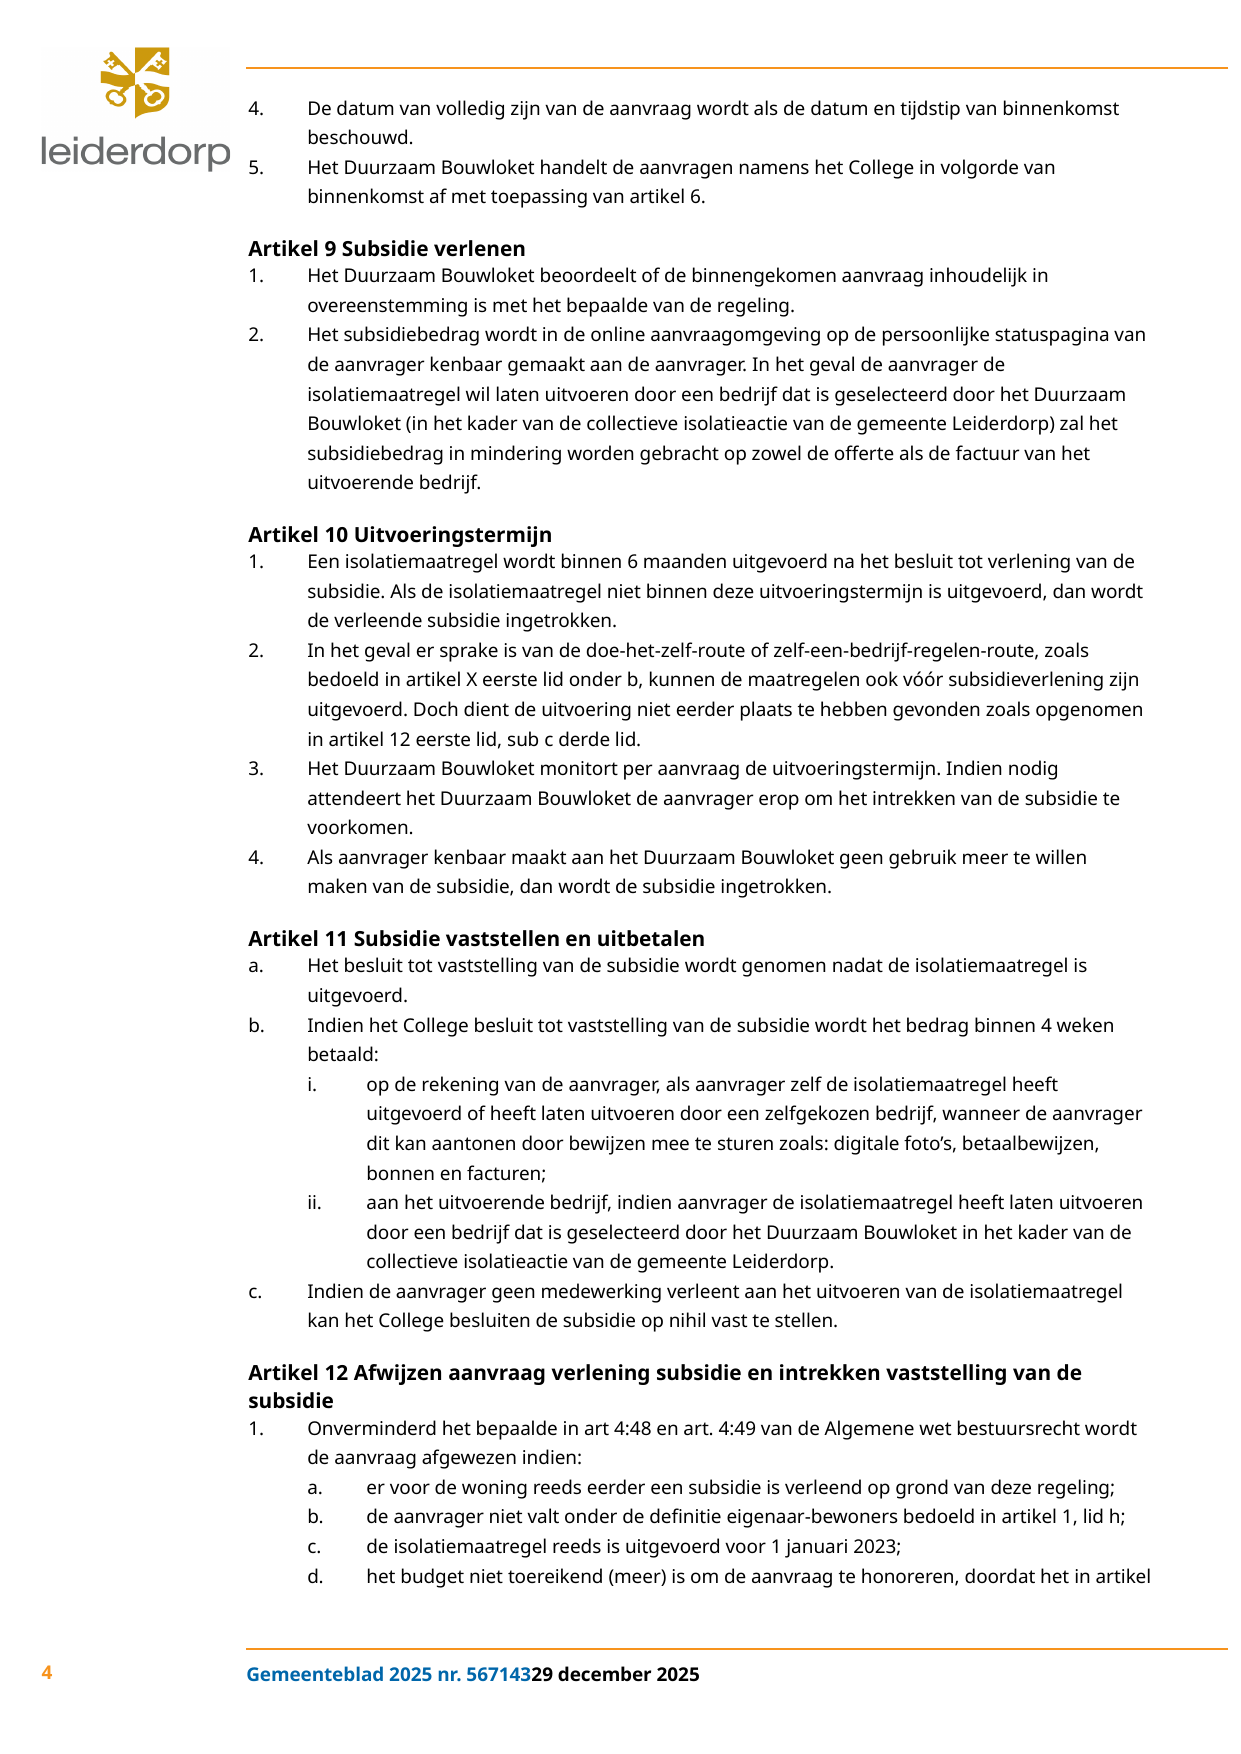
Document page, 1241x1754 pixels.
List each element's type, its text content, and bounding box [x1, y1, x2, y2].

list In het geval er sprake is van de doe-het-zelf-route of zelf-een-bedrijf-regelen-route, zoals bedoeld in artikel X eerste lid onder b, kunnen de maatregelen ook vóór subsidieverlening zijn uitgevoerd. Doch dient de uitvoering niet eerder plaats te hebben gevonden zoals opgenomen in artikel 12 eerste lid, sub c derde lid. [248, 637, 1152, 752]
text Artikel 10 Uitvoeringstermijn [248, 520, 1152, 548]
list Een isolatiemaatregel wordt binnen 6 maanden uitgevoerd na het besluit tot verlening van de subsidie. Als de isolatiemaatregel niet binnen deze uitvoeringstermijn is uitgevoerd, dan wordt de verleende subsidie ingetrokken. [248, 548, 1152, 633]
list Als aanvrager kenbaar maakt aan het Duurzaam Bouwloket geen gebruik meer te willen maken van de subsidie, dan wordt de subsidie ingetrokken. [248, 844, 1152, 899]
list Het subsidiebedrag wordt in de online aanvraagomgeving op de persoonlijke statuspagina van de aanvrager kenbaar gemaakt aan de aanvrager. In het geval de aanvrager de isolatiemaatregel wil laten uitvoeren door een bedrijf dat is geselecteerd door het Duurzaam Bouwloket (in het kader van de collectieve isolatieactie van de gemeente Leiderdorp) zal het subsidiebedrag in mindering worden gebracht op zowel de offerte als de factuur van het uitvoerende bedrijf. [248, 322, 1152, 495]
list Het besluit tot vaststelling van de subsidie wordt genomen nadat de isolatiemaatregel is uitgevoerd. [248, 953, 1152, 1008]
list de aanvrager niet valt onder de definitie eigenaar-bewoners bedoeld in artikel 1, lid h; [307, 1504, 1152, 1529]
text Artikel 9 Subsidie verlenen [248, 234, 1152, 262]
list Het Duurzaam Bouwloket handelt de aanvragen namens het College in volgorde van binnenkomst af met toepassing van artikel 6. [248, 154, 1152, 209]
list Onverminderd het bepaalde in art 4:48 en art. 4:49 van de Algemene wet bestuursrecht wordt de aanvraag afgewezen indien: [248, 1415, 1152, 1470]
list er voor de woning reeds eerder een subsidie is verleend op grond van deze regeling; [307, 1474, 1152, 1500]
list de isolatiemaatregel reeds is uitgevoerd voor 1 januari 2023; [307, 1533, 1152, 1559]
list het budget niet toereikend (meer) is om de aanvraag te honoreren, doordat het in artikel [307, 1563, 1152, 1588]
list aan het uitvoerende bedrijf, indien aanvrager de isolatiemaatregel heeft laten uitvoeren door een bedrijf dat is geselecteerd door het Duurzaam Bouwloket in het kader van de collectieve isolatieactie van de gemeente Leiderdorp. [307, 1189, 1152, 1274]
text Artikel 12 Afwijzen aanvraag verlening subsidie en intrekken vaststelling van de subsidie [248, 1358, 1152, 1415]
list Indien de aanvrager geen medewerking verleent aan het uitvoeren van de isolatiemaatregel kan het College besluiten de subsidie op nihil vast te stellen. [248, 1278, 1152, 1333]
list De datum van volledig zijn van de aanvraag wordt als de datum en tijdstip van binnenkomst beschouwd. [248, 95, 1152, 150]
picture [41, 47, 231, 172]
list Het Duurzaam Bouwloket monitort per aanvraag de uitvoeringstermijn. Indien nodig attendeert het Duurzaam Bouwloket de aanvrager erop om het intrekken van de subsidie te voorkomen. [248, 755, 1152, 840]
list Indien het College besluit tot vaststelling van de subsidie wordt het bedrag binnen 4 weken betaald: [248, 1012, 1152, 1067]
list op de rekening van de aanvrager, als aanvrager zelf de isolatiemaatregel heeft uitgevoerd of heeft laten uitvoeren door een zelfgekozen bedrijf, wanneer de aanvrager dit kan aantonen door bewijzen mee te sturen zoals: digitale foto’s, betaalbewijzen, bonnen en facturen; [307, 1071, 1152, 1185]
list Het Duurzaam Bouwloket beoordeelt of de binnengekomen aanvraag inhoudelijk in overeenstemming is met het bepaalde van de regeling. [248, 262, 1152, 318]
text Artikel 11 Subsidie vaststellen en uitbetalen [248, 924, 1152, 953]
